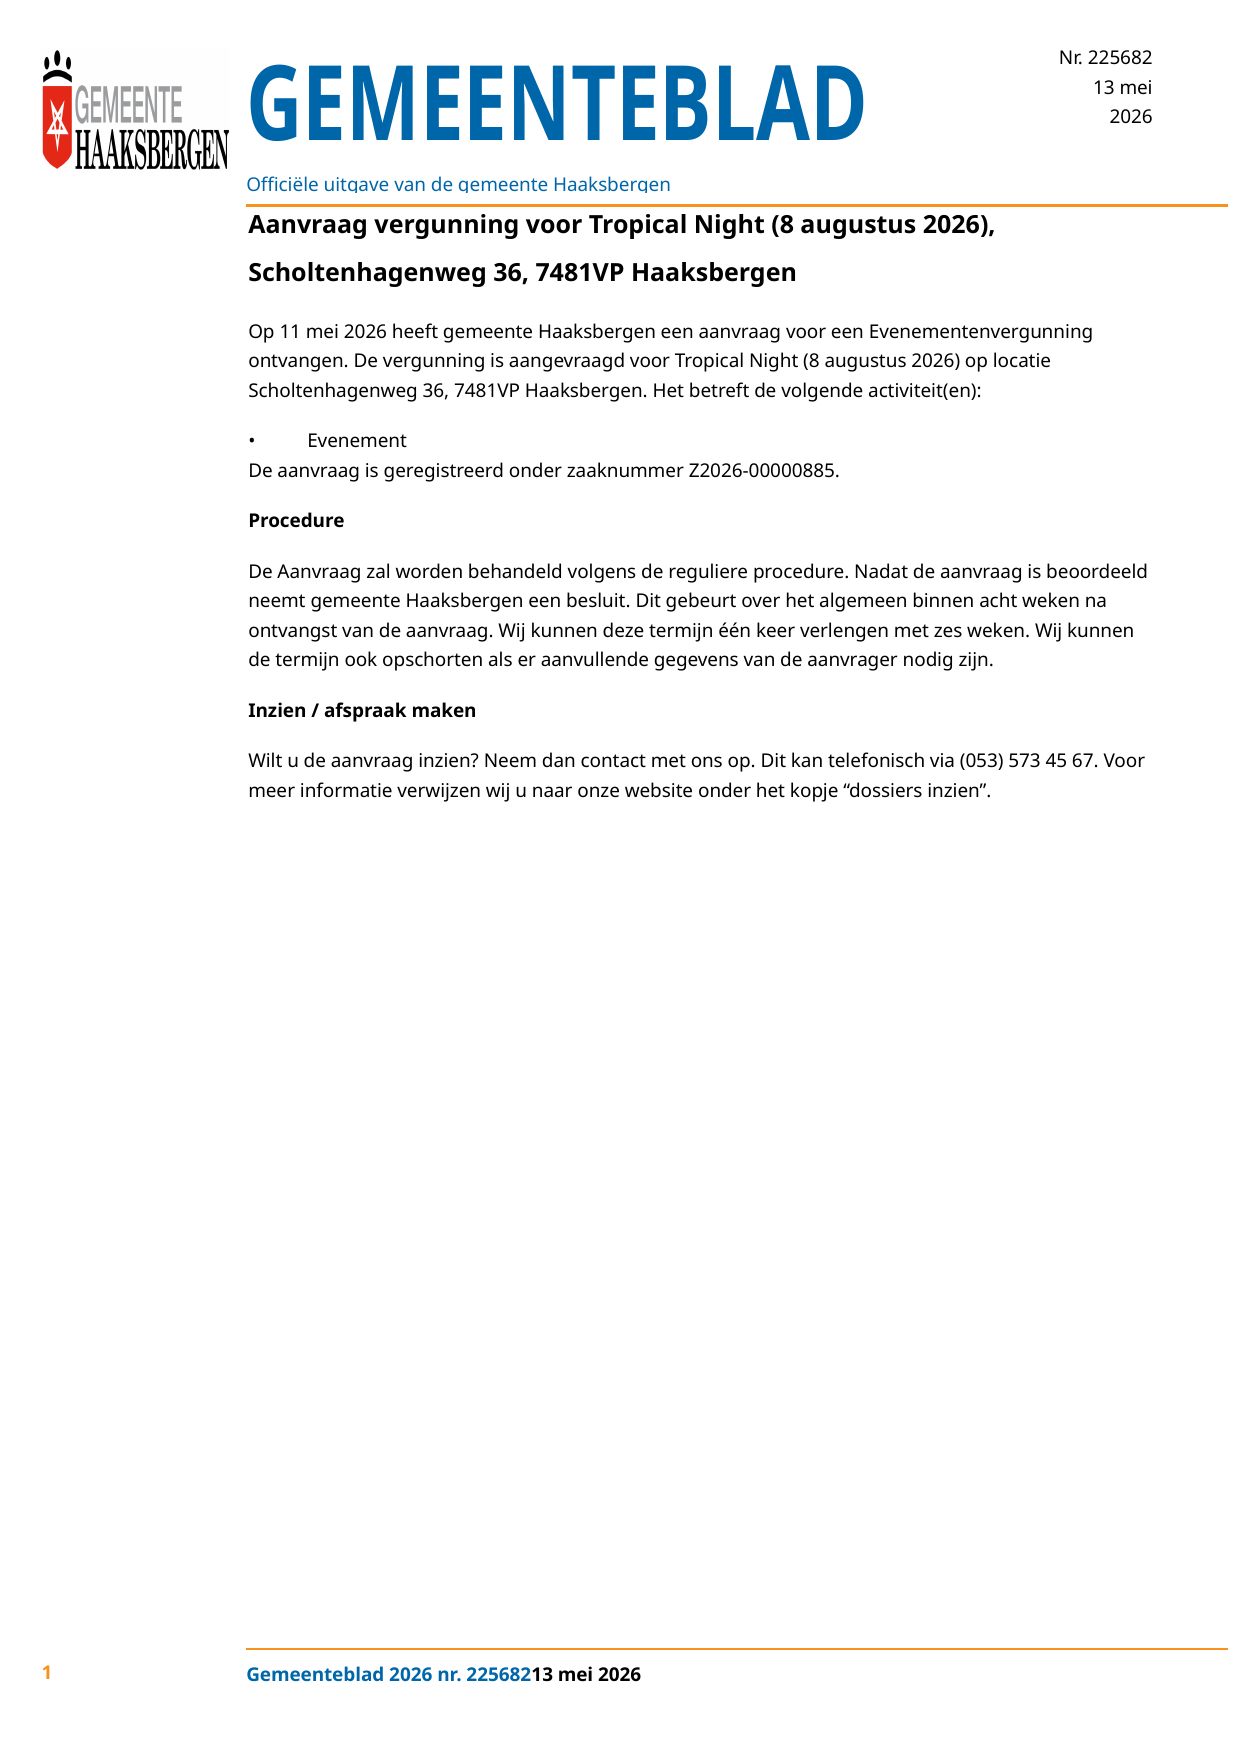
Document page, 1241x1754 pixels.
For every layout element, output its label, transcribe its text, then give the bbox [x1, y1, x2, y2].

text Wilt u de aanvraag inzien? Neem dan contact met ons op. Dit kan telefonisch via (053) 573 45 67. Voor meer informatie verwijzen wij u naar onze website onder het kopje “dossiers inzien”. [248, 747, 1152, 803]
text Op 11 mei 2026 heeft gemeente Haaksbergen een aanvraag voor een Evenementenvergunning ontvangen. De vergunning is aangevraagd voor Tropical Night (8 augustus 2026) op locatie Scholtenhagenweg 36, 7481VP Haaksbergen. Het betreft de volgende activiteit(en): [248, 318, 1152, 403]
text Procedure [248, 507, 1152, 533]
text De aanvraag is geregistreerd onder zaaknummer Z2026-00000885. [248, 457, 1152, 483]
picture [41, 47, 231, 172]
text De Aanvraag zal worden behandeld volgens de reguliere procedure. Nadat de aanvraag is beoordeeld neemt gemeente Haaksbergen een besluit. Dit gebeurt over het algemeen binnen acht weken na ontvangst van de aanvraag. Wij kunnen deze termijn één keer verlengen met zes weken. Wij kunnen de termijn ook opschorten als er aanvullende gegevens van de aanvrager nodig zijn. [248, 558, 1152, 672]
text Inzien / afspraak maken [248, 697, 1152, 723]
text Aanvraag vergunning voor Tropical Night (8 augustus 2026), Scholtenhagenweg 36, 7481VP Haaksbergen [248, 207, 1152, 288]
list Evenement [248, 427, 1152, 453]
